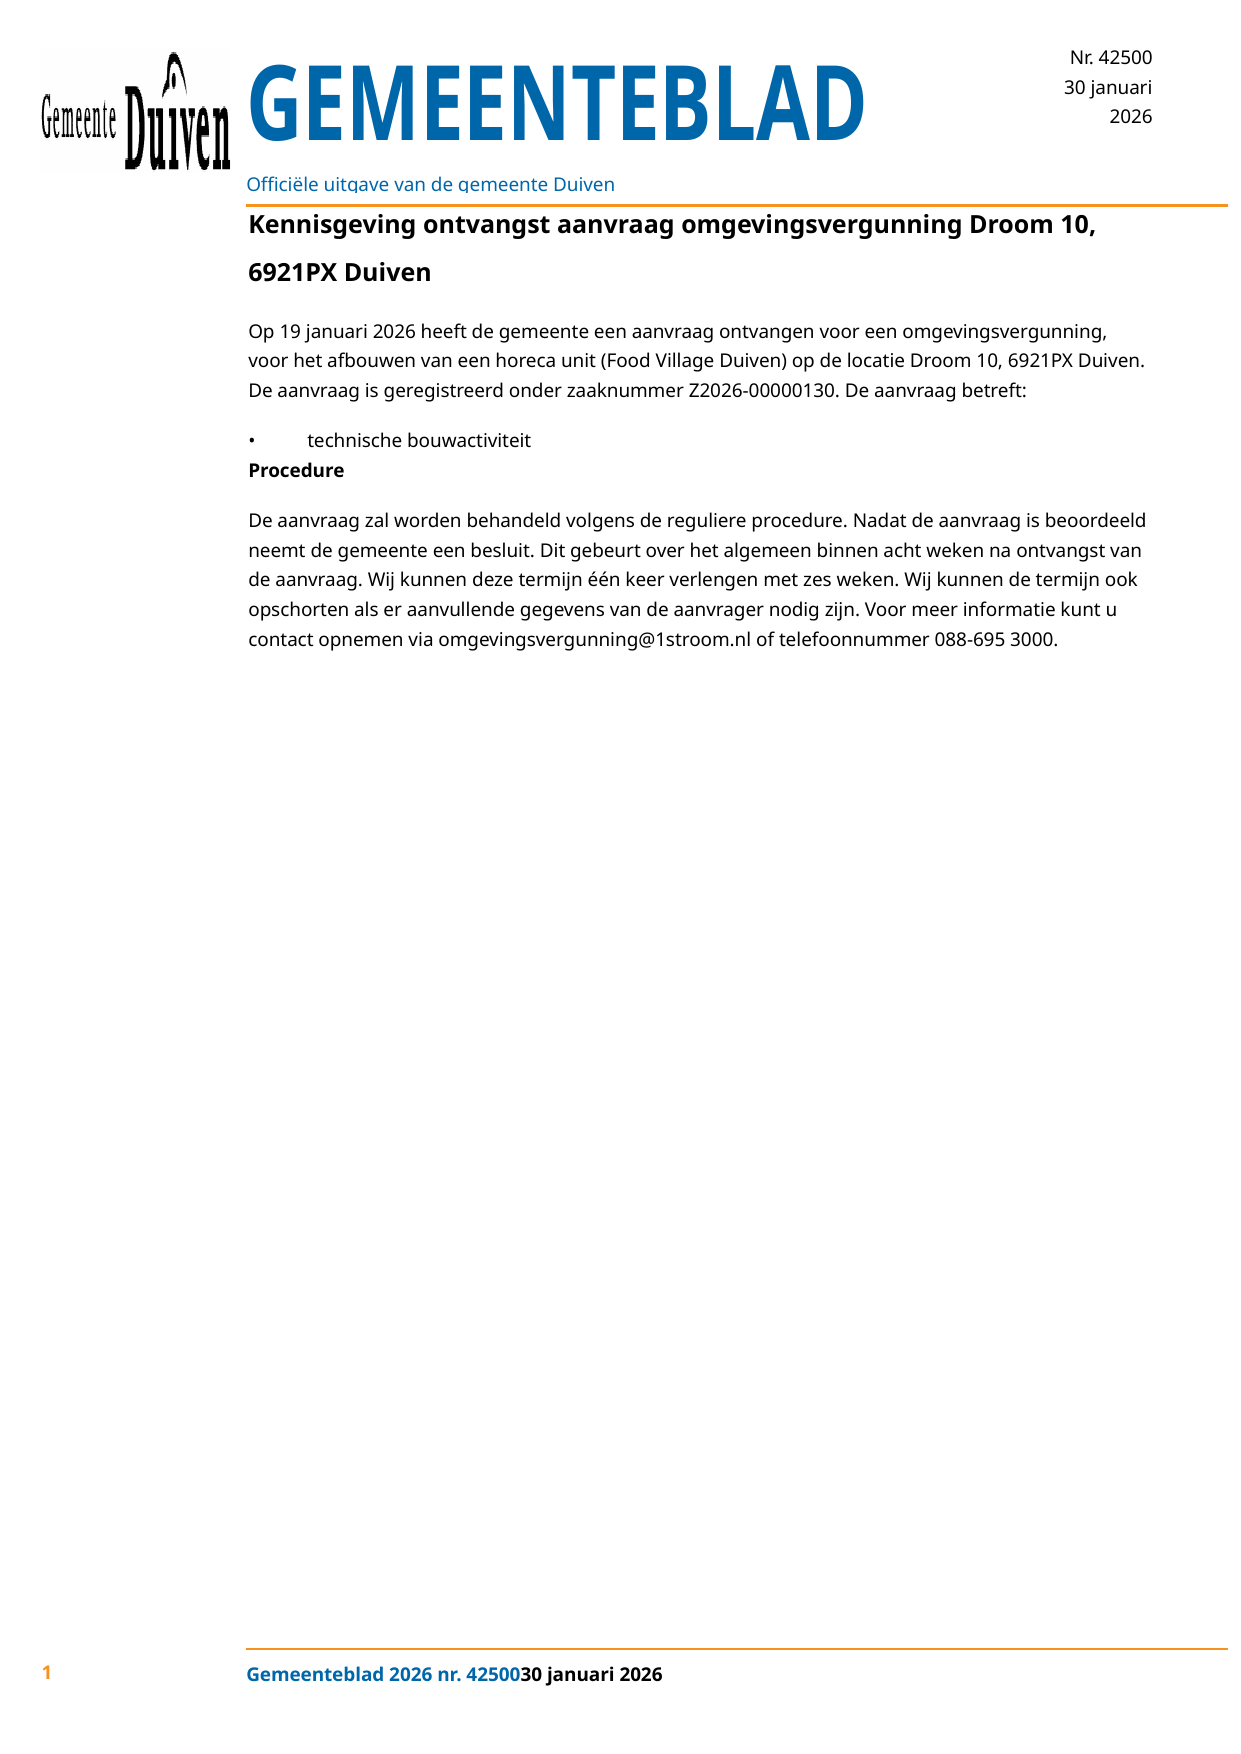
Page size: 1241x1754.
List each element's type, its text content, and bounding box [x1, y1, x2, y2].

text Op 19 januari 2026 heeft de gemeente een aanvraag ontvangen voor een omgevingsvergunning, voor het afbouwen van een horeca unit (Food Village Duiven) op de locatie Droom 10, 6921PX Duiven. De aanvraag is geregistreerd onder zaaknummer Z2026-00000130. De aanvraag betreft: [248, 318, 1152, 403]
text Kennisgeving ontvangst aanvraag omgevingsvergunning Droom 10, 6921PX Duiven [248, 207, 1152, 288]
list technische bouwactiviteit [248, 427, 1152, 453]
picture [41, 47, 231, 172]
text De aanvraag zal worden behandeld volgens de reguliere procedure. Nadat de aanvraag is beoordeeld neemt de gemeente een besluit. Dit gebeurt over het algemeen binnen acht weken na ontvangst van de aanvraag. Wij kunnen deze termijn één keer verlengen met zes weken. Wij kunnen de termijn ook opschorten als er aanvullende gegevens van de aanvrager nodig zijn. Voor meer informatie kunt u contact opnemen via omgevingsvergunning@1stroom.nl of telefoonnummer 088-695 3000. [248, 507, 1152, 652]
text Procedure [248, 457, 1152, 483]
